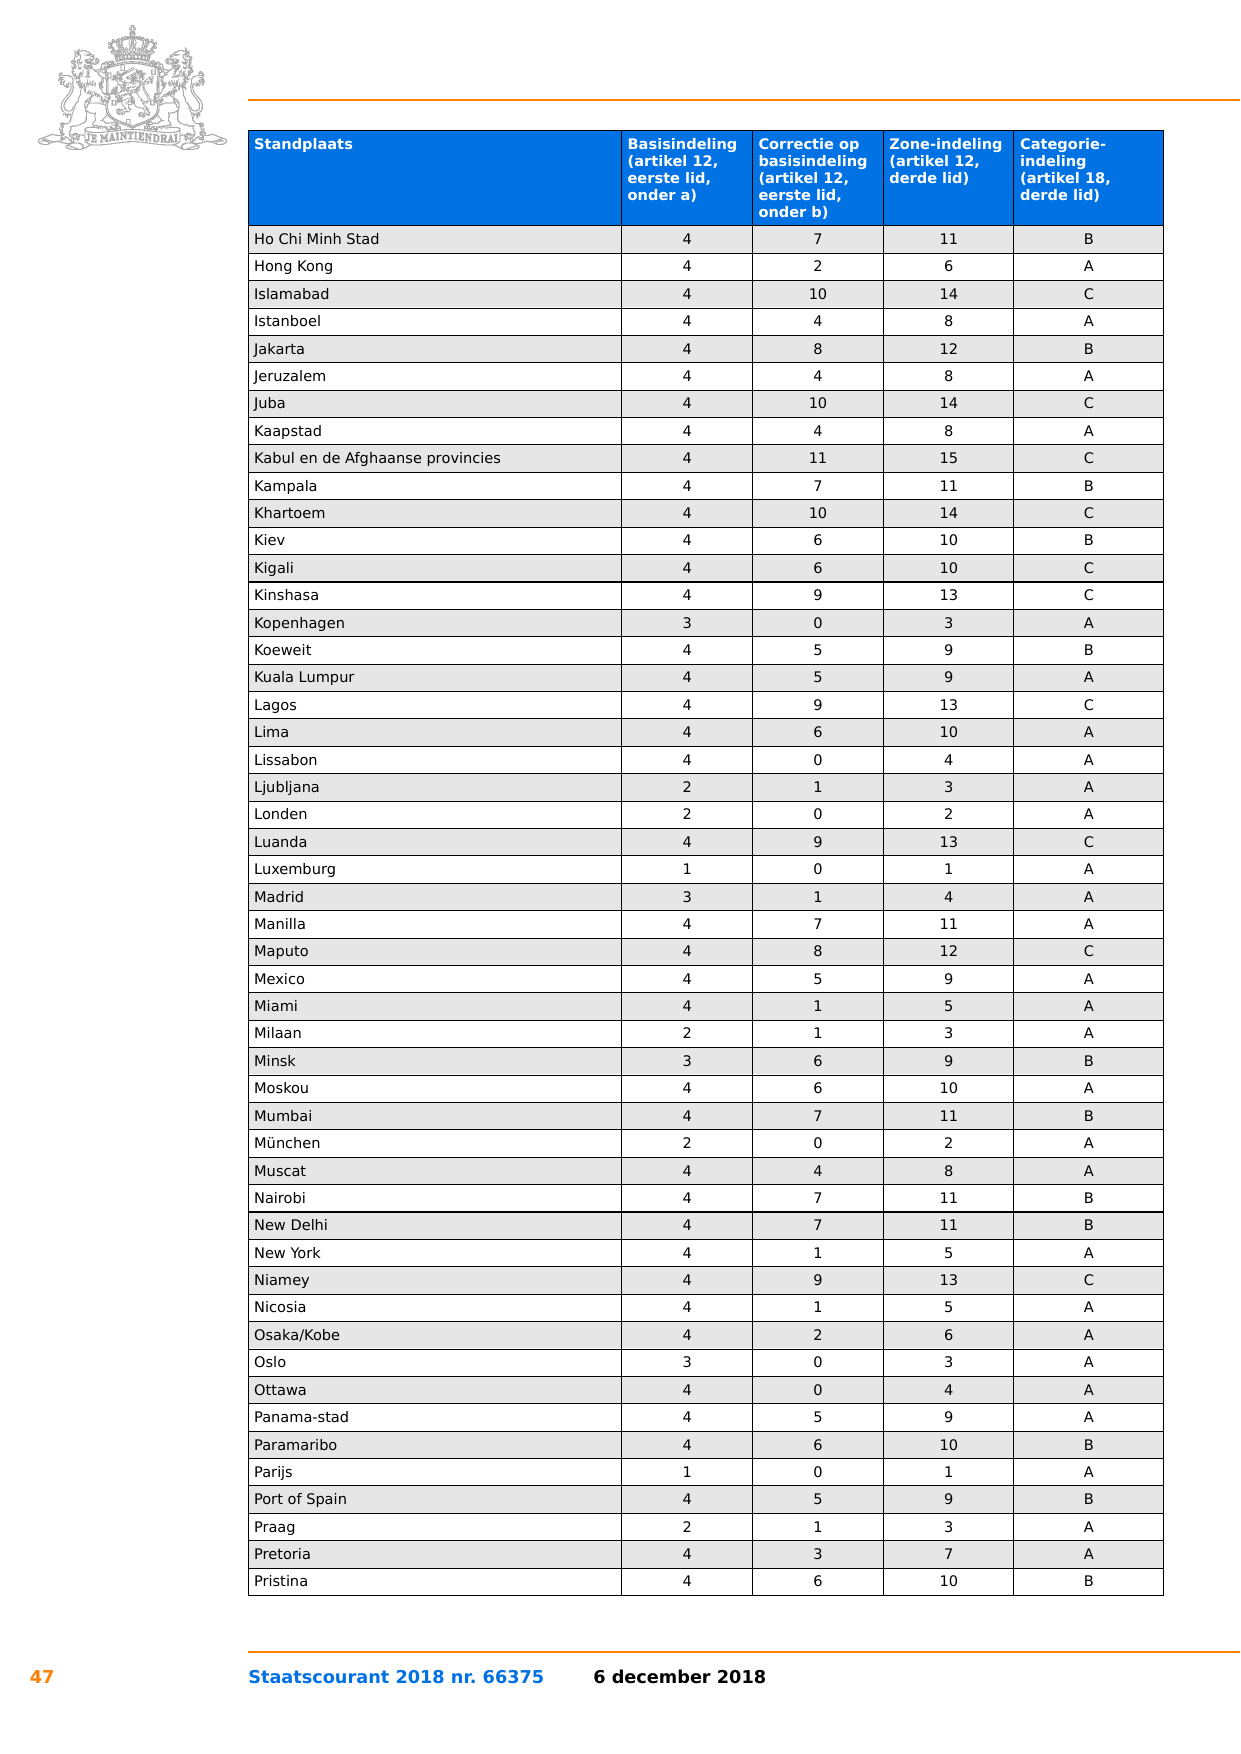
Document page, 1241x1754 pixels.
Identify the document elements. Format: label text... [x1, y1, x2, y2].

table_cell A [1014, 719, 1163, 746]
table_cell Londen [249, 802, 621, 828]
table_cell A [1014, 774, 1163, 801]
table_cell 1 [753, 1295, 883, 1321]
table_cell B [1014, 528, 1163, 554]
table_cell 9 [884, 966, 1013, 992]
table_cell A [1014, 363, 1163, 389]
table_cell New Delhi [249, 1213, 621, 1239]
table_cell 8 [884, 418, 1013, 444]
table_cell 7 [753, 1185, 883, 1211]
table_cell Osaka/Kobe [249, 1322, 621, 1348]
table_cell Ottawa [249, 1377, 621, 1403]
table_cell B [1014, 1213, 1163, 1239]
table_cell Kinshasa [249, 583, 621, 609]
table_cell 3 [884, 610, 1013, 636]
table_cell 4 [753, 309, 883, 335]
table_cell 4 [622, 1076, 752, 1102]
table_cell Pristina [249, 1569, 621, 1595]
table_cell 5 [884, 993, 1013, 1020]
table_cell 4 [622, 665, 752, 691]
table_cell A [1014, 966, 1163, 992]
table_cell A [1014, 1021, 1163, 1047]
table_cell 10 [753, 281, 883, 307]
table_cell 2 [753, 254, 883, 280]
table_cell Praag [249, 1514, 621, 1540]
table_cell A [1014, 1322, 1163, 1348]
table_cell 7 [884, 1541, 1013, 1568]
table_cell 8 [884, 363, 1013, 389]
table_cell 4 [884, 747, 1013, 773]
table_cell 11 [884, 226, 1013, 253]
table_cell 5 [884, 1295, 1013, 1321]
table_cell 3 [884, 1021, 1013, 1047]
table_cell Ho Chi Minh Stad [249, 226, 621, 253]
table_cell 2 [622, 1021, 752, 1047]
table_cell A [1014, 1350, 1163, 1376]
table_cell Minsk [249, 1048, 621, 1074]
table_cell 12 [884, 939, 1013, 965]
table_cell 10 [884, 1569, 1013, 1595]
table_cell 11 [884, 473, 1013, 499]
table_cell 0 [753, 856, 883, 883]
table_cell Milaan [249, 1021, 621, 1047]
table_cell 11 [753, 445, 883, 472]
table_cell C [1014, 1267, 1163, 1294]
table_cell 4 [622, 1185, 752, 1211]
table_cell 4 [622, 1569, 752, 1595]
table_cell Maputo [249, 939, 621, 965]
table_cell 4 [622, 555, 752, 581]
table_cell Moskou [249, 1076, 621, 1102]
table_cell 4 [622, 1432, 752, 1458]
table_cell New York [249, 1240, 621, 1266]
table_cell A [1014, 1459, 1163, 1485]
table_cell 4 [622, 993, 752, 1020]
table_cell 4 [622, 1322, 752, 1348]
table_cell 4 [622, 473, 752, 499]
table_cell 5 [753, 637, 883, 663]
table_cell Luanda [249, 829, 621, 855]
table_cell 9 [884, 1404, 1013, 1431]
table_cell Nicosia [249, 1295, 621, 1321]
table_cell Paramaribo [249, 1432, 621, 1458]
table_cell 4 [622, 1213, 752, 1239]
table_cell 4 [622, 1240, 752, 1266]
table_cell Mumbai [249, 1103, 621, 1129]
table_cell Kaapstad [249, 418, 621, 444]
table_cell 0 [753, 1377, 883, 1403]
table_cell 3 [884, 1350, 1013, 1376]
table_cell 10 [753, 391, 883, 417]
table_cell 4 [622, 692, 752, 718]
table_cell Kopenhagen [249, 610, 621, 636]
table_cell 1 [753, 774, 883, 801]
table_cell Muscat [249, 1158, 621, 1184]
table_cell 10 [753, 500, 883, 527]
table_cell 1 [753, 1021, 883, 1047]
table_cell 5 [753, 1486, 883, 1513]
table_cell 13 [884, 829, 1013, 855]
table_cell Pretoria [249, 1541, 621, 1568]
table_cell C [1014, 829, 1163, 855]
table_cell 6 [753, 1432, 883, 1458]
table_cell 15 [884, 445, 1013, 472]
table_cell 3 [622, 610, 752, 636]
table_cell 9 [884, 1486, 1013, 1513]
table_cell 5 [753, 665, 883, 691]
table_cell 2 [622, 1130, 752, 1157]
table_cell C [1014, 391, 1163, 417]
table_cell 0 [753, 1350, 883, 1376]
table_cell 8 [753, 939, 883, 965]
table_header Basisindeling (artikel 12, eerste lid, onder a) [622, 131, 752, 225]
table_cell A [1014, 1240, 1163, 1266]
table_cell A [1014, 418, 1163, 444]
table_cell A [1014, 610, 1163, 636]
table_cell 4 [622, 500, 752, 527]
table_cell A [1014, 1541, 1163, 1568]
table_cell Mexico [249, 966, 621, 992]
table_cell 1 [753, 1514, 883, 1540]
table_cell 4 [622, 226, 752, 253]
table_cell A [1014, 1514, 1163, 1540]
table_cell 1 [753, 1240, 883, 1266]
table_cell A [1014, 1076, 1163, 1102]
table_cell B [1014, 1048, 1163, 1074]
table_cell 3 [622, 1048, 752, 1074]
table_cell 4 [622, 637, 752, 663]
table_cell 0 [753, 747, 883, 773]
table_cell 5 [753, 966, 883, 992]
table_cell 6 [884, 1322, 1013, 1348]
table_cell Panama-stad [249, 1404, 621, 1431]
table_cell 10 [884, 1076, 1013, 1102]
table_cell Jakarta [249, 336, 621, 362]
table_cell A [1014, 254, 1163, 280]
table_cell A [1014, 747, 1163, 773]
table_cell 0 [753, 1459, 883, 1485]
table_cell B [1014, 1103, 1163, 1129]
table_cell 1 [884, 1459, 1013, 1485]
table_cell 9 [753, 829, 883, 855]
table_cell 4 [622, 719, 752, 746]
table_cell B [1014, 1185, 1163, 1211]
table_cell Khartoem [249, 500, 621, 527]
table_cell 13 [884, 1267, 1013, 1294]
table_cell 4 [622, 583, 752, 609]
table_cell 4 [622, 747, 752, 773]
table_cell 6 [753, 1048, 883, 1074]
table_cell A [1014, 856, 1163, 883]
table_cell 12 [884, 336, 1013, 362]
table_cell 10 [884, 555, 1013, 581]
table_cell Juba [249, 391, 621, 417]
table_cell Kuala Lumpur [249, 665, 621, 691]
table_cell 9 [753, 1267, 883, 1294]
table_cell Koeweit [249, 637, 621, 663]
table_cell A [1014, 1130, 1163, 1157]
table_cell 4 [622, 829, 752, 855]
table_cell Lissabon [249, 747, 621, 773]
table_header Correctie op basisindeling (artikel 12, eerste lid, onder b) [753, 131, 883, 225]
table_cell B [1014, 1486, 1163, 1513]
table_cell 7 [753, 911, 883, 937]
table_cell 5 [884, 1240, 1013, 1266]
table_cell Parijs [249, 1459, 621, 1485]
table_cell 6 [884, 254, 1013, 280]
table_cell 4 [622, 1267, 752, 1294]
table_cell Manilla [249, 911, 621, 937]
table_cell B [1014, 1569, 1163, 1595]
table_cell C [1014, 939, 1163, 965]
table_cell B [1014, 637, 1163, 663]
table_cell 4 [622, 1103, 752, 1129]
table_cell 1 [753, 993, 883, 1020]
table_cell Kampala [249, 473, 621, 499]
table_cell 8 [884, 309, 1013, 335]
table_cell Lima [249, 719, 621, 746]
table_cell Kabul en de Afghaanse provincies [249, 445, 621, 472]
table_cell C [1014, 692, 1163, 718]
table_cell 7 [753, 473, 883, 499]
table_cell 2 [622, 774, 752, 801]
table_cell Lagos [249, 692, 621, 718]
table_cell Kiev [249, 528, 621, 554]
table_cell 4 [622, 363, 752, 389]
table_cell 6 [753, 555, 883, 581]
table_cell München [249, 1130, 621, 1157]
table_cell 2 [753, 1322, 883, 1348]
table_cell A [1014, 802, 1163, 828]
table_cell 14 [884, 281, 1013, 307]
table_cell 7 [753, 1103, 883, 1129]
table_cell Nairobi [249, 1185, 621, 1211]
table_cell 6 [753, 1569, 883, 1595]
table_cell 4 [622, 254, 752, 280]
table_cell 4 [622, 1486, 752, 1513]
table_cell 8 [753, 336, 883, 362]
table_header Zone-indeling (artikel 12, derde lid) [884, 131, 1013, 225]
table_cell Port of Spain [249, 1486, 621, 1513]
table_cell A [1014, 993, 1163, 1020]
table_cell A [1014, 309, 1163, 335]
table_cell C [1014, 445, 1163, 472]
table_cell 1 [753, 884, 883, 910]
table_cell 9 [884, 637, 1013, 663]
table_cell 4 [753, 418, 883, 444]
table_cell 4 [884, 884, 1013, 910]
table_cell 8 [884, 1158, 1013, 1184]
table_cell 6 [753, 719, 883, 746]
table_cell 14 [884, 391, 1013, 417]
table_cell 1 [622, 1459, 752, 1485]
table_cell A [1014, 1404, 1163, 1431]
table_cell 3 [622, 884, 752, 910]
table_cell 2 [622, 802, 752, 828]
table_cell A [1014, 911, 1163, 937]
table_cell 11 [884, 1213, 1013, 1239]
table_cell Luxemburg [249, 856, 621, 883]
table_cell Oslo [249, 1350, 621, 1376]
table_cell Kigali [249, 555, 621, 581]
table_cell 0 [753, 802, 883, 828]
table_cell 4 [622, 528, 752, 554]
table_cell C [1014, 555, 1163, 581]
table_header Categorie-indeling (artikel 18, derde lid) [1014, 131, 1163, 225]
table_cell 4 [622, 391, 752, 417]
table_cell Madrid [249, 884, 621, 910]
table_cell 10 [884, 1432, 1013, 1458]
table_cell 4 [622, 1404, 752, 1431]
table_cell 4 [884, 1377, 1013, 1403]
table_cell 4 [622, 911, 752, 937]
table_cell C [1014, 500, 1163, 527]
table_cell 1 [884, 856, 1013, 883]
picture [38, 25, 227, 150]
table_cell 13 [884, 692, 1013, 718]
table_cell 7 [753, 1213, 883, 1239]
table_cell A [1014, 884, 1163, 910]
table_cell 2 [884, 802, 1013, 828]
table_cell 3 [753, 1541, 883, 1568]
table_cell 11 [884, 1103, 1013, 1129]
table_cell 0 [753, 1130, 883, 1157]
table_cell 4 [622, 1158, 752, 1184]
table_cell 2 [622, 1514, 752, 1540]
table_cell C [1014, 281, 1163, 307]
table_cell C [1014, 583, 1163, 609]
table_cell A [1014, 1295, 1163, 1321]
table_cell A [1014, 1377, 1163, 1403]
table_cell 4 [622, 966, 752, 992]
table_cell 3 [884, 774, 1013, 801]
table_cell 4 [622, 1377, 752, 1403]
table_cell 4 [622, 445, 752, 472]
table_cell 4 [622, 1295, 752, 1321]
table_cell B [1014, 1432, 1163, 1458]
table_cell 4 [753, 1158, 883, 1184]
table_cell A [1014, 665, 1163, 691]
table_cell 9 [884, 1048, 1013, 1074]
table_cell 0 [753, 610, 883, 636]
table_cell 5 [753, 1404, 883, 1431]
table_cell A [1014, 1158, 1163, 1184]
table_cell 10 [884, 719, 1013, 746]
table_cell 10 [884, 528, 1013, 554]
table_cell 14 [884, 500, 1013, 527]
table_cell 6 [753, 528, 883, 554]
table_cell B [1014, 226, 1163, 253]
table_cell Niamey [249, 1267, 621, 1294]
table_cell 9 [884, 665, 1013, 691]
table_cell Miami [249, 993, 621, 1020]
table_cell 4 [622, 939, 752, 965]
table_cell 4 [622, 418, 752, 444]
table_cell 4 [622, 309, 752, 335]
table_cell 13 [884, 583, 1013, 609]
table_cell 7 [753, 226, 883, 253]
table_cell 3 [884, 1514, 1013, 1540]
table_cell Ljubljana [249, 774, 621, 801]
table_cell B [1014, 473, 1163, 499]
table_cell Istanboel [249, 309, 621, 335]
table_cell Islamabad [249, 281, 621, 307]
table_cell 1 [622, 856, 752, 883]
table_cell 3 [622, 1350, 752, 1376]
table_cell Hong Kong [249, 254, 621, 280]
table_cell 6 [753, 1076, 883, 1102]
table_cell 9 [753, 692, 883, 718]
table_cell B [1014, 336, 1163, 362]
table_cell 2 [884, 1130, 1013, 1157]
table_cell 4 [622, 1541, 752, 1568]
table_cell 4 [753, 363, 883, 389]
table_header Standplaats [249, 131, 621, 225]
table_cell 11 [884, 1185, 1013, 1211]
table_cell Jeruzalem [249, 363, 621, 389]
table_cell 4 [622, 336, 752, 362]
table_cell 11 [884, 911, 1013, 937]
table_cell 9 [753, 583, 883, 609]
table_cell 4 [622, 281, 752, 307]
